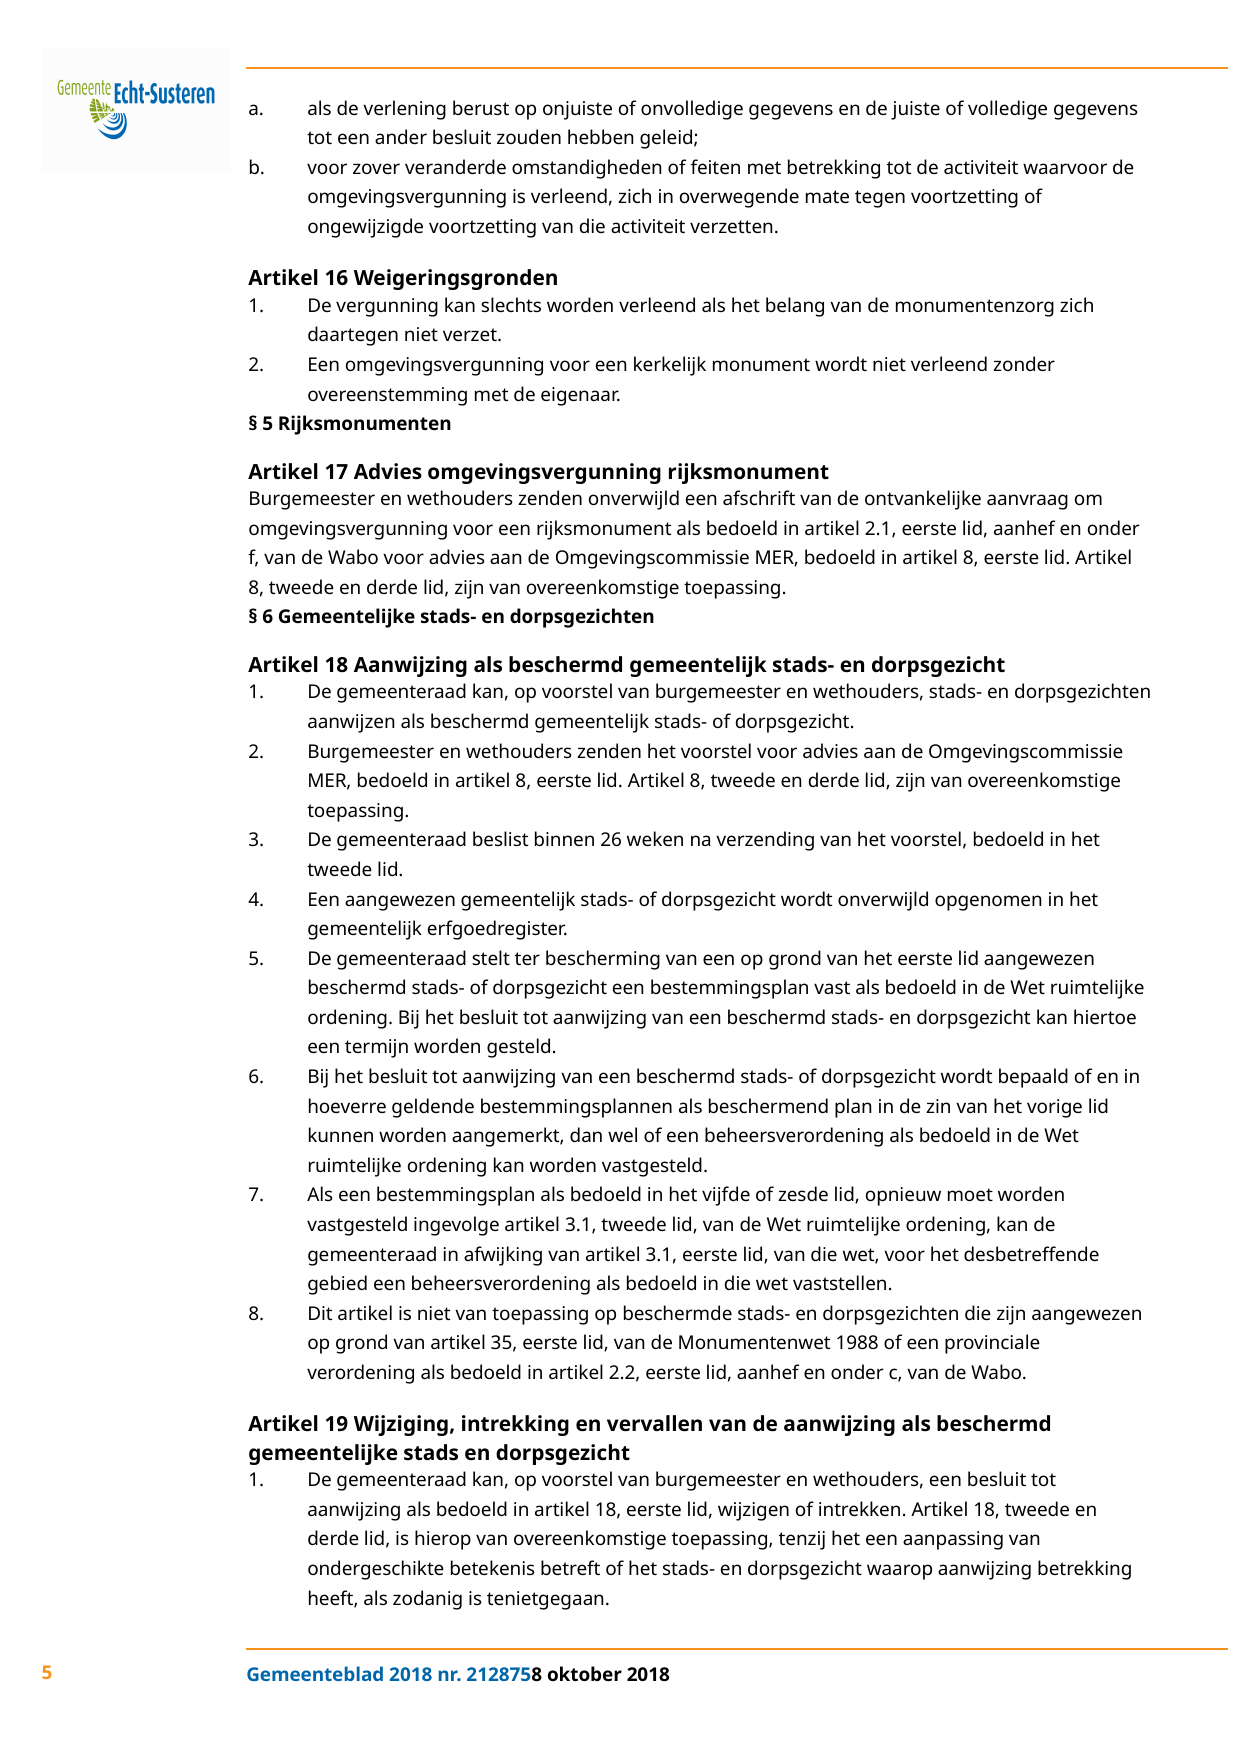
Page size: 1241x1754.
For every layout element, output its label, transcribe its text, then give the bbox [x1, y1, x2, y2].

text Burgemeester en wethouders zenden onverwijld een afschrift van de ontvankelijke aanvraag om omgevingsvergunning voor een rijksmonument als bedoeld in artikel 2.1, eerste lid, aanhef en onder f, van de Wabo voor advies aan de Omgevingscommissie MER, bedoeld in artikel 8, eerste lid. Artikel 8, tweede en derde lid, zijn van overeenkomstige toepassing. [248, 485, 1152, 600]
list De gemeenteraad kan, op voorstel van burgemeester en wethouders, een besluit tot aanwijzing als bedoeld in artikel 18, eerste lid, wijzigen of intrekken. Artikel 18, tweede en derde lid, is hierop van overeenkomstige toepassing, tenzij het een aanpassing van ondergeschikte betekenis betreft of het stads- en dorpsgezicht waarop aanwijzing betrekking heeft, als zodanig is tenietgegaan. [248, 1466, 1152, 1610]
text Artikel 19 Wijziging, intrekking en vervallen van de aanwijzing als beschermd gemeentelijke stads en dorpsgezicht [248, 1409, 1152, 1466]
list De gemeenteraad beslist binnen 26 weken na verzending van het voorstel, bedoeld in het tweede lid. [248, 827, 1152, 882]
list als de verlening berust op onjuiste of onvolledige gegevens en de juiste of volledige gegevens tot een ander besluit zouden hebben geleid; [248, 95, 1152, 150]
list De vergunning kan slechts worden verleend als het belang van de monumentenzorg zich daartegen niet verzet. [248, 292, 1152, 347]
list De gemeenteraad kan, op voorstel van burgemeester en wethouders, stads- en dorpsgezichten aanwijzen als beschermd gemeentelijk stads- of dorpsgezicht. [248, 679, 1152, 734]
list Bij het besluit tot aanwijzing van een beschermd stads- of dorpsgezicht wordt bepaald of en in hoeverre geldende bestemmingsplannen als beschermend plan in de zin van het vorige lid kunnen worden aangemerkt, dan wel of een beheersverordening als bedoeld in de Wet ruimtelijke ordening kan worden vastgesteld. [248, 1063, 1152, 1178]
text § 6 Gemeentelijke stads- en dorpsgezichten [248, 604, 1152, 629]
text Artikel 17 Advies omgevingsvergunning rijksmonument [248, 457, 1152, 485]
list Een omgevingsvergunning voor een kerkelijk monument wordt niet verleend zonder overeenstemming met de eigenaar. [248, 351, 1152, 406]
text § 5 Rijksmonumenten [248, 410, 1152, 436]
list Dit artikel is niet van toepassing op beschermde stads- en dorpsgezichten die zijn aangewezen op grond van artikel 35, eerste lid, van de Monumentenwet 1988 of een provinciale verordening als bedoeld in artikel 2.2, eerste lid, aanhef en onder c, van de Wabo. [248, 1300, 1152, 1385]
list Een aangewezen gemeentelijk stads- of dorpsgezicht wordt onverwijld opgenomen in het gemeentelijk erfgoedregister. [248, 886, 1152, 941]
picture [41, 47, 231, 172]
list Als een bestemmingsplan als bedoeld in het vijfde of zesde lid, opnieuw moet worden vastgesteld ingevolge artikel 3.1, tweede lid, van de Wet ruimtelijke ordening, kan de gemeenteraad in afwijking van artikel 3.1, eerste lid, van die wet, voor het desbetreffende gebied een beheersverordening als bedoeld in die wet vaststellen. [248, 1182, 1152, 1296]
text Artikel 18 Aanwijzing als beschermd gemeentelijk stads- en dorpsgezicht [248, 650, 1152, 679]
list Burgemeester en wethouders zenden het voorstel voor advies aan de Omgevingscommissie MER, bedoeld in artikel 8, eerste lid. Artikel 8, tweede en derde lid, zijn van overeenkomstige toepassing. [248, 738, 1152, 823]
text Artikel 16 Weigeringsgronden [248, 263, 1152, 292]
list voor zover veranderde omstandigheden of feiten met betrekking tot de activiteit waarvoor de omgevingsvergunning is verleend, zich in overwegende mate tegen voortzetting of ongewijzigde voortzetting van die activiteit verzetten. [248, 154, 1152, 239]
list De gemeenteraad stelt ter bescherming van een op grond van het eerste lid aangewezen beschermd stads- of dorpsgezicht een bestemmingsplan vast als bedoeld in de Wet ruimtelijke ordening. Bij het besluit tot aanwijzing van een beschermd stads- en dorpsgezicht kan hiertoe een termijn worden gesteld. [248, 945, 1152, 1059]
